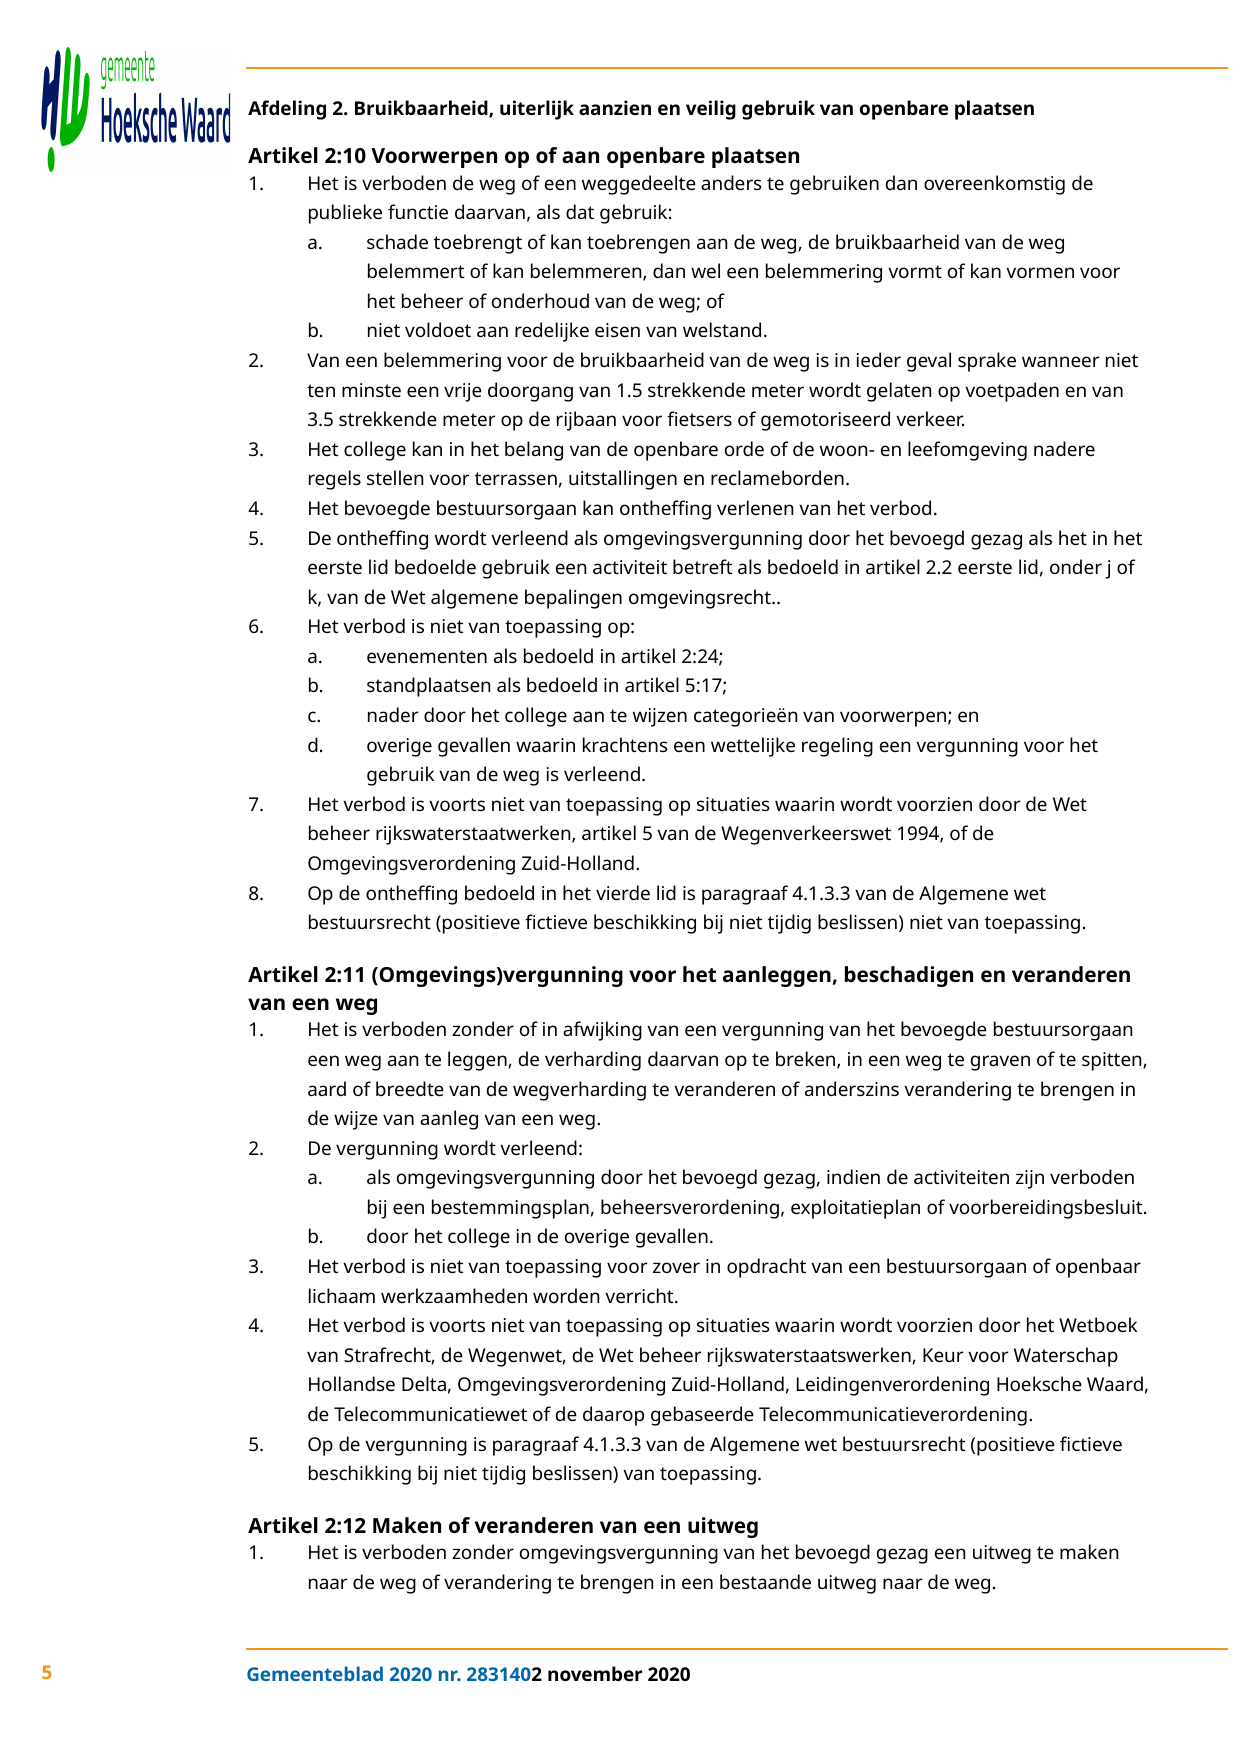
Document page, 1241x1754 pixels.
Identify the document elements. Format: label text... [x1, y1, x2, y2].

list De ontheffing wordt verleend als omgevingsvergunning door het bevoegd gezag als het in het eerste lid bedoelde gebruik een activiteit betreft als bedoeld in artikel 2.2 eerste lid, onder j of k, van de Wet algemene bepalingen omgevingsrecht.. [248, 525, 1152, 610]
list Het verbod is voorts niet van toepassing op situaties waarin wordt voorzien door het Wetboek van Strafrecht, de Wegenwet, de Wet beheer rijkswaterstaatswerken, Keur voor Waterschap Hollandse Delta, Omgevingsverordening Zuid-Holland, Leidingenverordening Hoeksche Waard, de Telecommunicatiewet of de daarop gebaseerde Telecommunicatieverordening. [248, 1312, 1152, 1427]
list standplaatsen als bedoeld in artikel 5:17; [307, 673, 1152, 698]
list Van een belemmering voor de bruikbaarheid van de weg is in ieder geval sprake wanneer niet ten minste een vrije doorgang van 1.5 strekkende meter wordt gelaten op voetpaden en van 3.5 strekkende meter op de rijbaan voor fietsers of gemotoriseerd verkeer. [248, 347, 1152, 432]
list Het verbod is voorts niet van toepassing op situaties waarin wordt voorzien door de Wet beheer rijkswaterstaatwerken, artikel 5 van de Wegenverkeerswet 1994, of de Omgevingsverordening Zuid-Holland. [248, 791, 1152, 876]
list Op de vergunning is paragraaf 4.1.3.3 van de Algemene wet bestuursrecht (positieve fictieve beschikking bij niet tijdig beslissen) van toepassing. [248, 1431, 1152, 1486]
list Het verbod is niet van toepassing op: [248, 613, 1152, 639]
list De vergunning wordt verleend: [248, 1135, 1152, 1161]
list schade toebrengt of kan toebrengen aan de weg, de bruikbaarheid van de weg belemmert of kan belemmeren, dan wel een belemmering vormt of kan vormen voor het beheer of onderhoud van de weg; of [307, 229, 1152, 314]
list evenementen als bedoeld in artikel 2:24; [307, 643, 1152, 669]
list Het verbod is niet van toepassing voor zover in opdracht van een bestuursorgaan of openbaar lichaam werkzaamheden worden verricht. [248, 1253, 1152, 1309]
list overige gevallen waarin krachtens een wettelijke regeling een vergunning voor het gebruik van de weg is verleend. [307, 732, 1152, 787]
list niet voldoet aan redelijke eisen van welstand. [307, 318, 1152, 343]
list als omgevingsvergunning door het bevoegd gezag, indien de activiteiten zijn verboden bij een bestemmingsplan, beheersverordening, exploitatieplan of voorbereidingsbesluit. [307, 1164, 1152, 1220]
list Op de ontheffing bedoeld in het vierde lid is paragraaf 4.1.3.3 van de Algemene wet bestuursrecht (positieve fictieve beschikking bij niet tijdig beslissen) niet van toepassing. [248, 880, 1152, 935]
text Artikel 2:11 (Omgevings)vergunning voor het aanleggen, beschadigen en veranderen van een weg [248, 960, 1152, 1017]
list nader door het college aan te wijzen categorieën van voorwerpen; en [307, 702, 1152, 728]
list Het is verboden zonder of in afwijking van een vergunning van het bevoegde bestuursorgaan een weg aan te leggen, de verharding daarvan op te breken, in een weg te graven of te spitten, aard of breedte van de wegverharding te veranderen of anderszins verandering te brengen in de wijze van aanleg van een weg. [248, 1017, 1152, 1131]
list door het college in de overige gevallen. [307, 1224, 1152, 1249]
list Het is verboden de weg of een weggedeelte anders te gebruiken dan overeenkomstig de publieke functie daarvan, als dat gebruik: [248, 170, 1152, 225]
text Artikel 2:10 Voorwerpen op of aan openbare plaatsen [248, 141, 1152, 170]
list Het bevoegde bestuursorgaan kan ontheffing verlenen van het verbod. [248, 495, 1152, 521]
picture [41, 47, 231, 172]
list Het college kan in het belang van de openbare orde of de woon- en leefomgeving nadere regels stellen voor terrassen, uitstallingen en reclameborden. [248, 436, 1152, 491]
list Het is verboden zonder omgevingsvergunning van het bevoegd gezag een uitweg te maken naar de weg of verandering te brengen in een bestaande uitweg naar de weg. [248, 1539, 1152, 1594]
text Afdeling 2. Bruikbaarheid, uiterlijk aanzien en veilig gebruik van openbare plaatsen [248, 95, 1152, 121]
text Artikel 2:12 Maken of veranderen van een uitweg [248, 1511, 1152, 1539]
